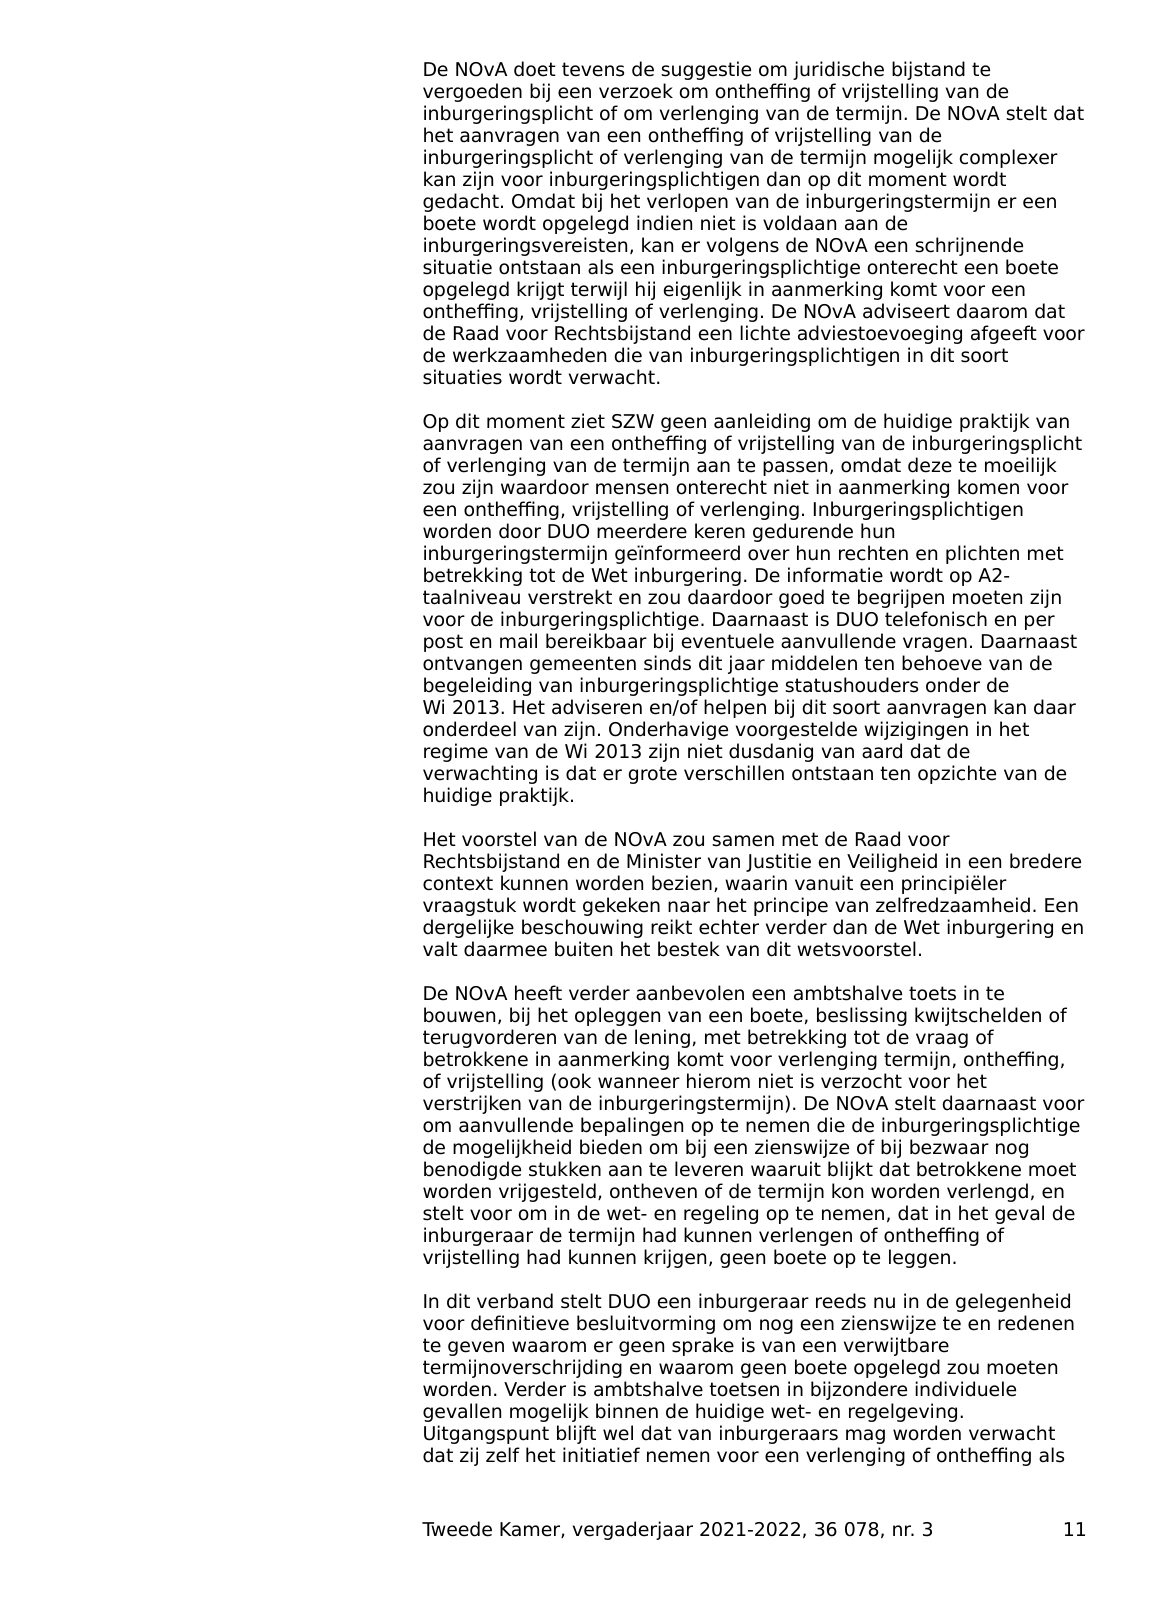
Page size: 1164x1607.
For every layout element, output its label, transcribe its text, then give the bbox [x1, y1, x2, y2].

text De NOvA heeft verder aanbevolen een ambtshalve toets in te bouwen, bij het opleggen van een boete, beslissing kwijtschelden of terugvorderen van de lening, met betrekking tot de vraag of betrokkene in aanmerking komt voor verlenging termijn, ontheffing, of vrijstelling (ook wanneer hierom niet is verzocht voor het verstrijken van de inburgeringstermijn). De NOvA stelt daarnaast voor om aanvullende bepalingen op te nemen die de inburgeringsplichtige de mogelijkheid bieden om bij een zienswijze of bij bezwaar nog benodigde stukken aan te leveren waaruit blijkt dat betrokkene moet worden vrijgesteld, ontheven of de termijn kon worden verlengd, en stelt voor om in de wet- en regeling op te nemen, dat in het geval de inburgeraar de termijn had kunnen verlengen of ontheffing of vrijstelling had kunnen krijgen, geen boete op te leggen. [422, 983, 1087, 1268]
text Op dit moment ziet SZW geen aanleiding om de huidige praktijk van aanvragen van een ontheffing of vrijstelling van de inburgeringsplicht of verlenging van de termijn aan te passen, omdat deze te moeilijk zou zijn waardoor mensen onterecht niet in aanmerking komen voor een ontheffing, vrijstelling of verlenging. Inburgeringsplichtigen worden door DUO meerdere keren gedurende hun inburgeringstermijn geïnformeerd over hun rechten en plichten met betrekking tot de Wet inburgering. De informatie wordt op A2-taalniveau verstrekt en zou daardoor goed te begrijpen moeten zijn voor de inburgeringsplichtige. Daarnaast is DUO telefonisch en per post en mail bereikbaar bij eventuele aanvullende vragen. Daarnaast ontvangen gemeenten sinds dit jaar middelen ten behoeve van de begeleiding van inburgeringsplichtige statushouders onder de Wi 2013. Het adviseren en/of helpen bij dit soort aanvragen kan daar onderdeel van zijn. Onderhavige voorgestelde wijzigingen in het regime van de Wi 2013 zijn niet dusdanig van aard dat de verwachting is dat er grote verschillen ontstaan ten opzichte van de huidige praktijk. [422, 411, 1087, 807]
text De NOvA doet tevens de suggestie om juridische bijstand te vergoeden bij een verzoek om ontheffing of vrijstelling van de inburgeringsplicht of om verlenging van de termijn. De NOvA stelt dat het aanvragen van een ontheffing of vrijstelling van de inburgeringsplicht of verlenging van de termijn mogelijk complexer kan zijn voor inburgeringsplichtigen dan op dit moment wordt gedacht. Omdat bij het verlopen van de inburgeringstermijn er een boete wordt opgelegd indien niet is voldaan aan de inburgeringsvereisten, kan er volgens de NOvA een schrijnende situatie ontstaan als een inburgeringsplichtige onterecht een boete opgelegd krijgt terwijl hij eigenlijk in aanmerking komt voor een ontheffing, vrijstelling of verlenging. De NOvA adviseert daarom dat de Raad voor Rechtsbijstand een lichte adviestoevoeging afgeeft voor de werkzaamheden die van inburgeringsplichtigen in dit soort situaties wordt verwacht. [422, 59, 1087, 389]
text Het voorstel van de NOvA zou samen met de Raad voor Rechtsbijstand en de Minister van Justitie en Veiligheid in een bredere context kunnen worden bezien, waarin vanuit een principiëler vraagstuk wordt gekeken naar het principe van zelfredzaamheid. Een dergelijke beschouwing reikt echter verder dan de Wet inburgering en valt daarmee buiten het bestek van dit wetsvoorstel. [422, 829, 1087, 961]
text In dit verband stelt DUO een inburgeraar reeds nu in de gelegenheid voor definitieve besluitvorming om nog een zienswijze te en redenen te geven waarom er geen sprake is van een verwijtbare termijnoverschrijding en waarom geen boete opgelegd zou moeten worden. Verder is ambtshalve toetsen in bijzondere individuele gevallen mogelijk binnen de huidige wet- en regelgeving. Uitgangspunt blijft wel dat van inburgeraars mag worden verwacht dat zij zelf het initiatief nemen voor een verlenging of ontheffing als [422, 1291, 1087, 1467]
